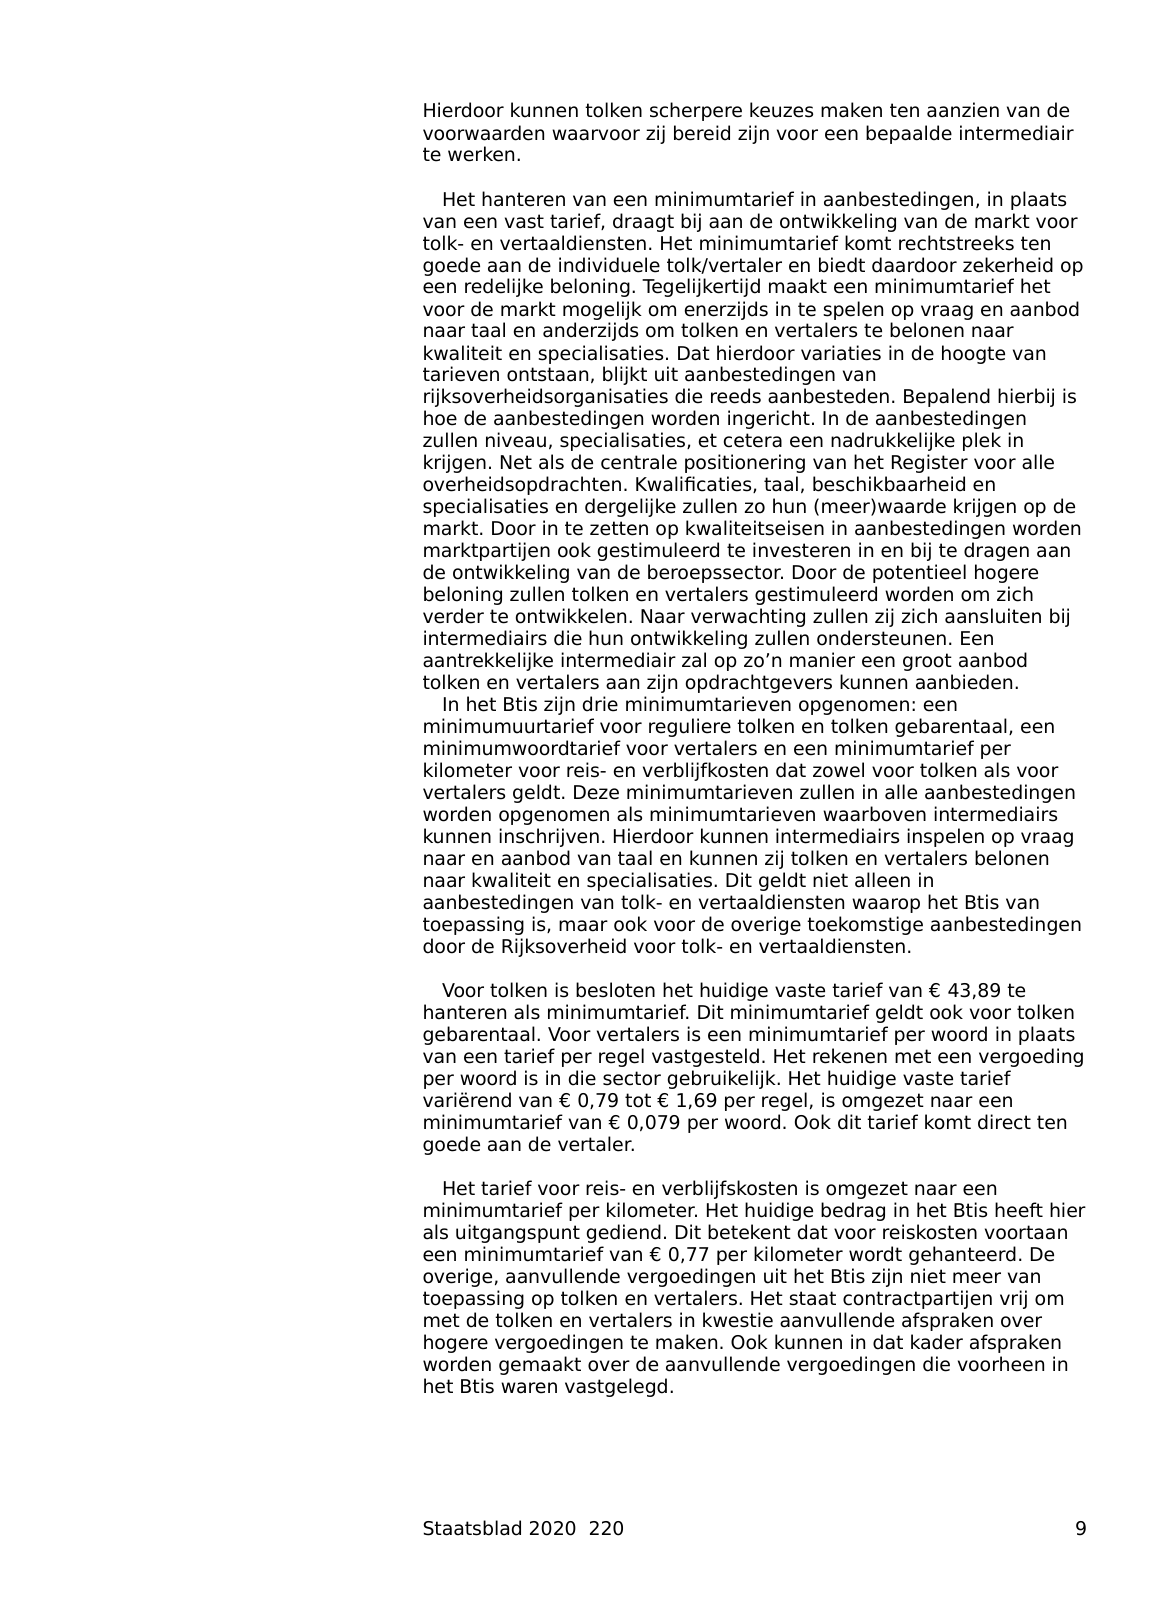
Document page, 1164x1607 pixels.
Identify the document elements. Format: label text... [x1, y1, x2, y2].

text Voor tolken is besloten het huidige vaste tarief van € 43,89 te hanteren als minimumtarief. Dit minimumtarief geldt ook voor tolken gebarentaal. Voor vertalers is een minimumtarief per woord in plaats van een tarief per regel vastgesteld. Het rekenen met een vergoeding per woord is in die sector gebruikelijk. Het huidige vaste tarief variërend van € 0,79 tot € 1,69 per regel, is omgezet naar een minimumtarief van € 0,079 per woord. Ook dit tarief komt direct ten goede aan de vertaler. [422, 980, 1087, 1156]
text Het tarief voor reis- en verblijfskosten is omgezet naar een minimumtarief per kilometer. Het huidige bedrag in het Btis heeft hier als uitgangspunt gediend. Dit betekent dat voor reiskosten voortaan een minimumtarief van € 0,77 per kilometer wordt gehanteerd. De overige, aanvullende vergoedingen uit het Btis zijn niet meer van toepassing op tolken en vertalers. Het staat contractpartijen vrij om met de tolken en vertalers in kwestie aanvullende afspraken over hogere vergoedingen te maken. Ook kunnen in dat kader afspraken worden gemaakt over de aanvullende vergoedingen die voorheen in het Btis waren vastgelegd. [422, 1178, 1087, 1398]
text In het Btis zijn drie minimumtarieven opgenomen: een minimumuurtarief voor reguliere tolken en tolken gebarentaal, een minimumwoordtarief voor vertalers en een minimumtarief per kilometer voor reis- en verblijfkosten dat zowel voor tolken als voor vertalers geldt. Deze minimumtarieven zullen in alle aanbestedingen worden opgenomen als minimumtarieven waarboven intermediairs kunnen inschrijven. Hierdoor kunnen intermediairs inspelen op vraag naar en aanbod van taal en kunnen zij tolken en vertalers belonen naar kwaliteit en specialisaties. Dit geldt niet alleen in aanbestedingen van tolk- en vertaaldiensten waarop het Btis van toepassing is, maar ook voor de overige toekomstige aanbestedingen door de Rijksoverheid voor tolk- en vertaaldiensten. [422, 694, 1087, 958]
text Hierdoor kunnen tolken scherpere keuzes maken ten aanzien van de voorwaarden waarvoor zij bereid zijn voor een bepaalde intermediair te werken. [422, 100, 1087, 166]
text Het hanteren van een minimumtarief in aanbestedingen, in plaats van een vast tarief, draagt bij aan de ontwikkeling van de markt voor tolk- en vertaaldiensten. Het minimumtarief komt rechtstreeks ten goede aan de individuele tolk/vertaler en biedt daardoor zekerheid op een redelijke beloning. Tegelijkertijd maakt een minimumtarief het voor de markt mogelijk om enerzijds in te spelen op vraag en aanbod naar taal en anderzijds om tolken en vertalers te belonen naar kwaliteit en specialisaties. Dat hierdoor variaties in de hoogte van tarieven ontstaan, blijkt uit aanbestedingen van rijksoverheidsorganisaties die reeds aanbesteden. Bepalend hierbij is hoe de aanbestedingen worden ingericht. In de aanbestedingen zullen niveau, specialisaties, et cetera een nadrukkelijke plek in krijgen. Net als de centrale positionering van het Register voor alle overheidsopdrachten. Kwalificaties, taal, beschikbaarheid en specialisaties en dergelijke zullen zo hun (meer)waarde krijgen op de markt. Door in te zetten op kwaliteitseisen in aanbestedingen worden marktpartijen ook gestimuleerd te investeren in en bij te dragen aan de ontwikkeling van de beroepssector. Door de potentieel hogere beloning zullen tolken en vertalers gestimuleerd worden om zich verder te ontwikkelen. Naar verwachting zullen zij zich aansluiten bij intermediairs die hun ontwikkeling zullen ondersteunen. Een aantrekkelijke intermediair zal op zo’n manier een groot aanbod tolken en vertalers aan zijn opdrachtgevers kunnen aanbieden. [422, 188, 1087, 694]
